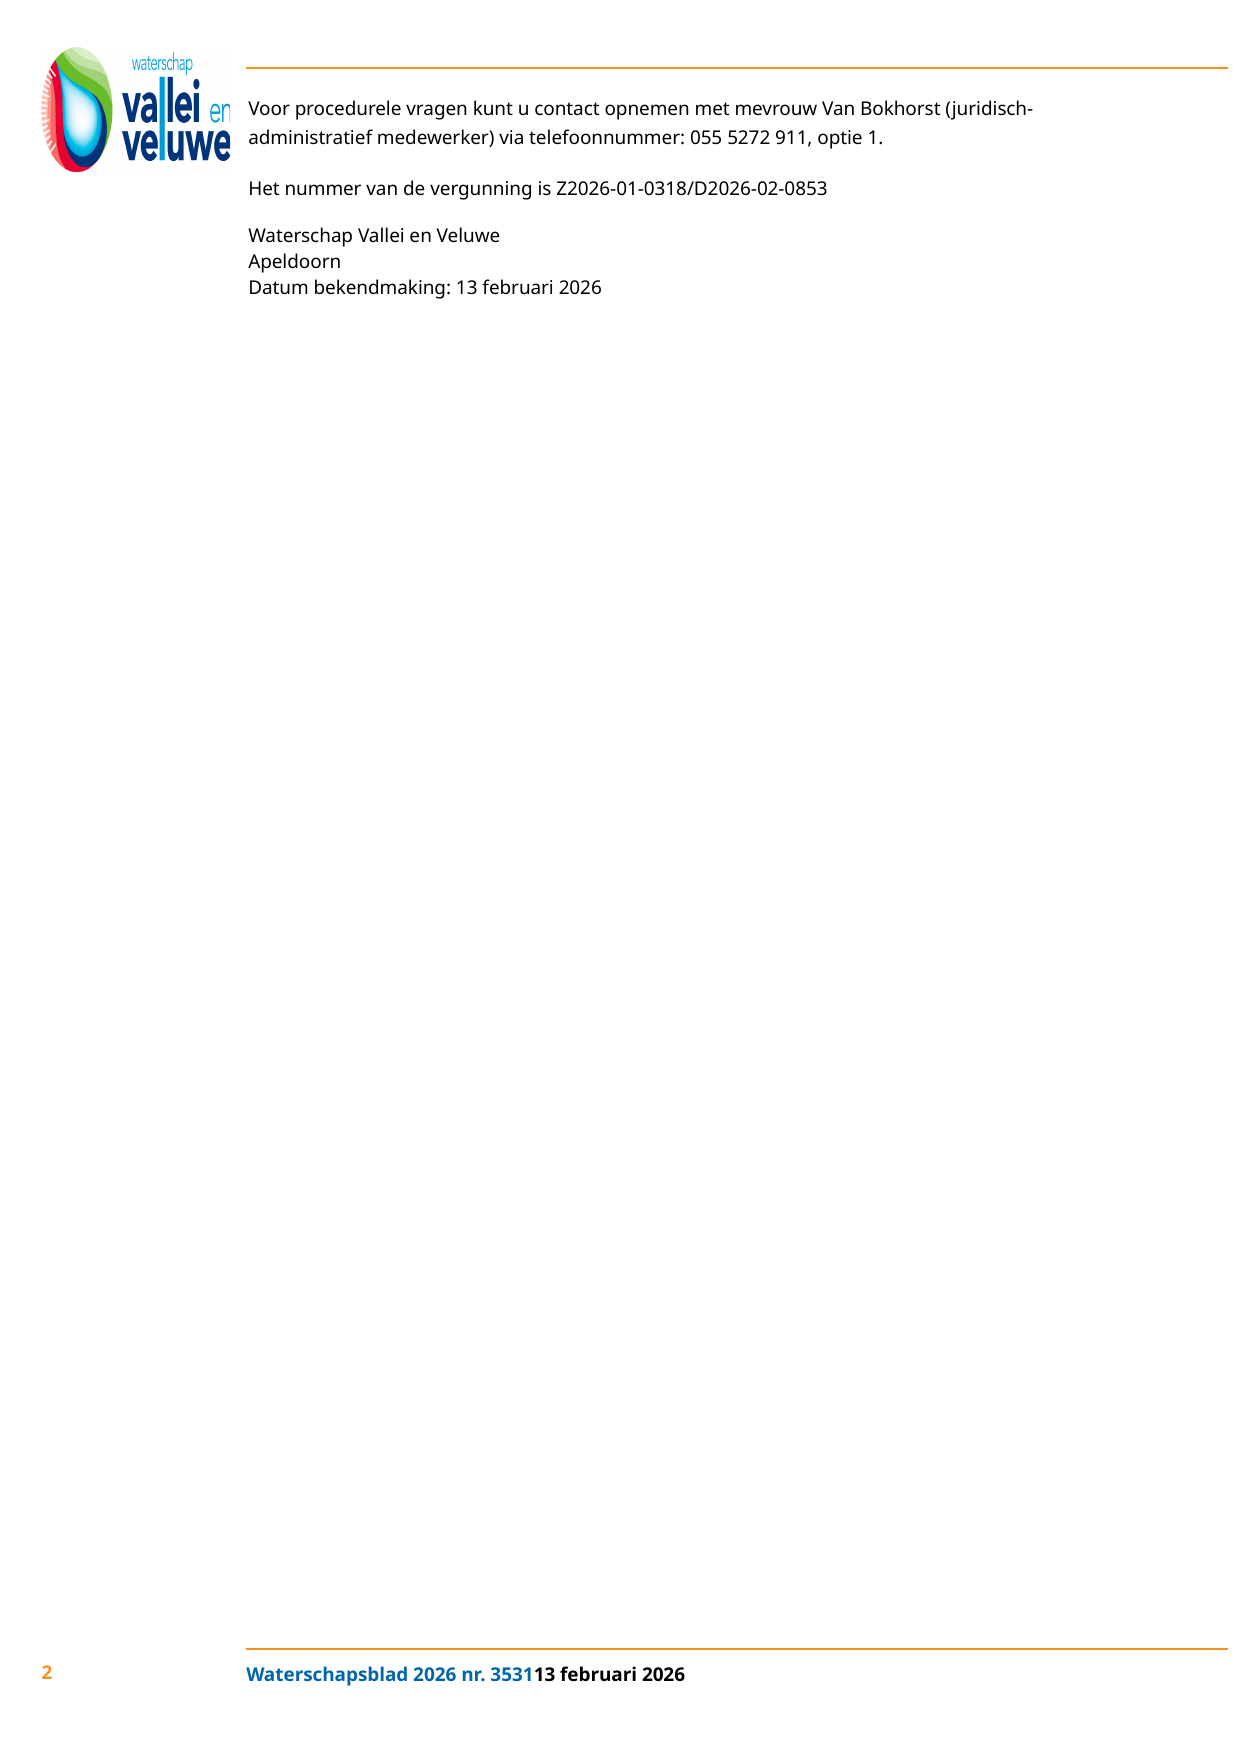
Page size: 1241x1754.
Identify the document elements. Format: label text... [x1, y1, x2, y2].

text Waterschap Vallei en Veluwe [248, 223, 1152, 248]
text Het nummer van de vergunning is Z2026-01-0318/D2026-02-0853 [248, 175, 1152, 201]
text Voor procedurele vragen kunt u contact opnemen met mevrouw Van Bokhorst (juridisch-administratief medewerker) via telefoonnummer: 055 5272 911, optie 1. [248, 95, 1152, 150]
text Apeldoorn [248, 248, 1152, 274]
text Datum bekendmaking: 13 februari 2026 [248, 274, 1152, 300]
picture [41, 47, 231, 172]
